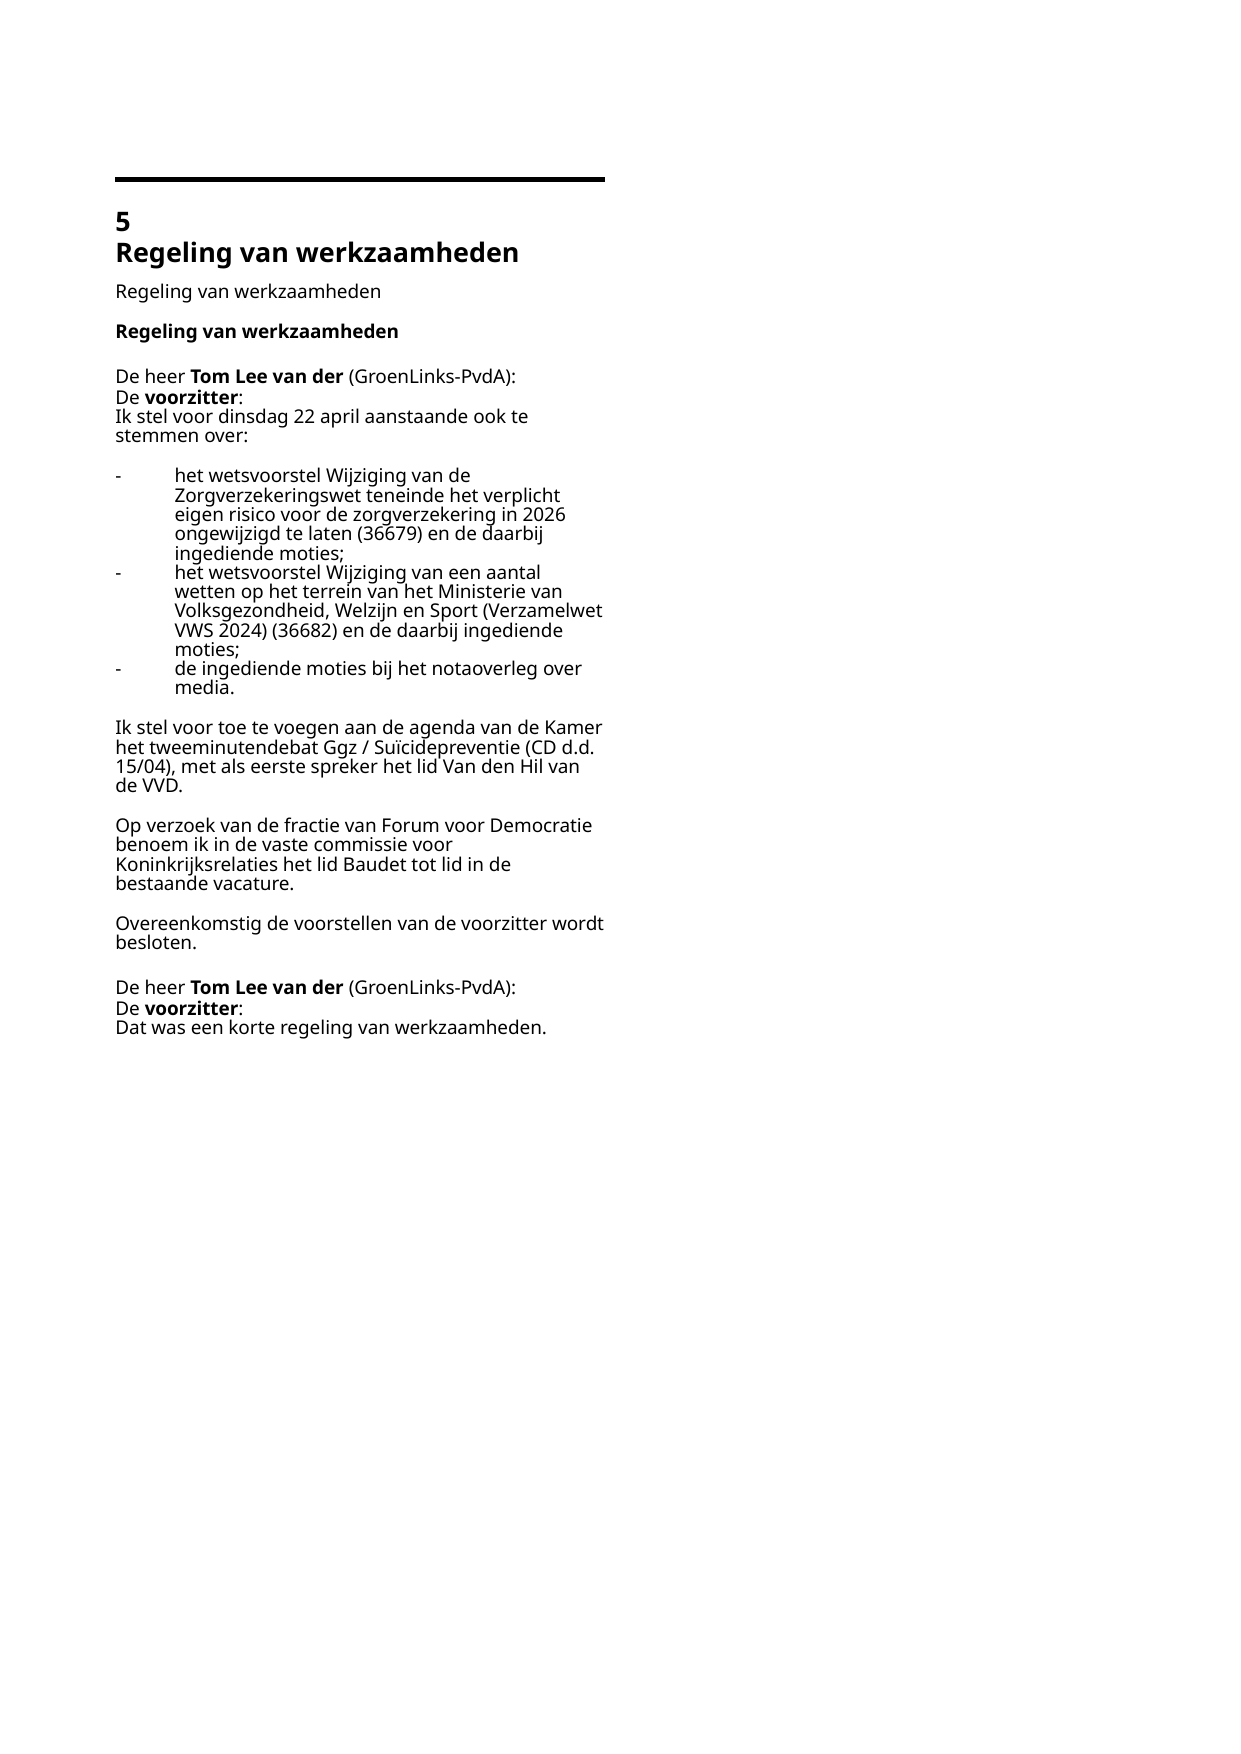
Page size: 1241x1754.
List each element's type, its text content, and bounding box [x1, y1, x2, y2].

text De heer Tom Lee van der (GroenLinks-PvdA): [115, 974, 605, 1000]
text De voorzitter: [115, 1000, 605, 1019]
text Ik stel voor toe te voegen aan de agenda van de Kamer het tweeminutendebat Ggz / Suïcidepreventie (CD d.d. 15/04), met als eerste spreker het lid Van den Hil van de VVD. [115, 719, 605, 796]
text 5 [115, 203, 605, 239]
text Regeling van werkzaamheden [115, 323, 605, 342]
text Regeling van werkzaamheden [115, 283, 605, 302]
list het wetsvoorstel Wijziging van de Zorgverzekeringswet teneinde het verplicht eigen risico voor de zorgverzekering in 2026 ongewijzigd te laten (36679) en de daarbij ingediende moties; [115, 467, 605, 564]
list het wetsvoorstel Wijziging van een aantal wetten op het terrein van het Ministerie van Volksgezondheid, Welzijn en Sport (Verzamelwet VWS 2024) (36682) en de daarbij ingediende moties; [115, 564, 605, 660]
text De voorzitter: [115, 389, 605, 408]
text Ik stel voor dinsdag 22 april aanstaande ook te stemmen over: [115, 408, 605, 447]
list de ingediende moties bij het notaoverleg over media. [115, 660, 605, 699]
text Op verzoek van de fractie van Forum voor Democratie benoem ik in de vaste commissie voor Koninkrijksrelaties het lid Baudet tot lid in de bestaande vacature. [115, 817, 605, 894]
text Dat was een korte regeling van werkzaamheden. [115, 1019, 605, 1039]
text Overeenkomstig de voorstellen van de voorzitter wordt besloten. [115, 915, 605, 953]
text De heer Tom Lee van der (GroenLinks-PvdA): [115, 363, 605, 389]
text Regeling van werkzaamheden [115, 239, 605, 283]
